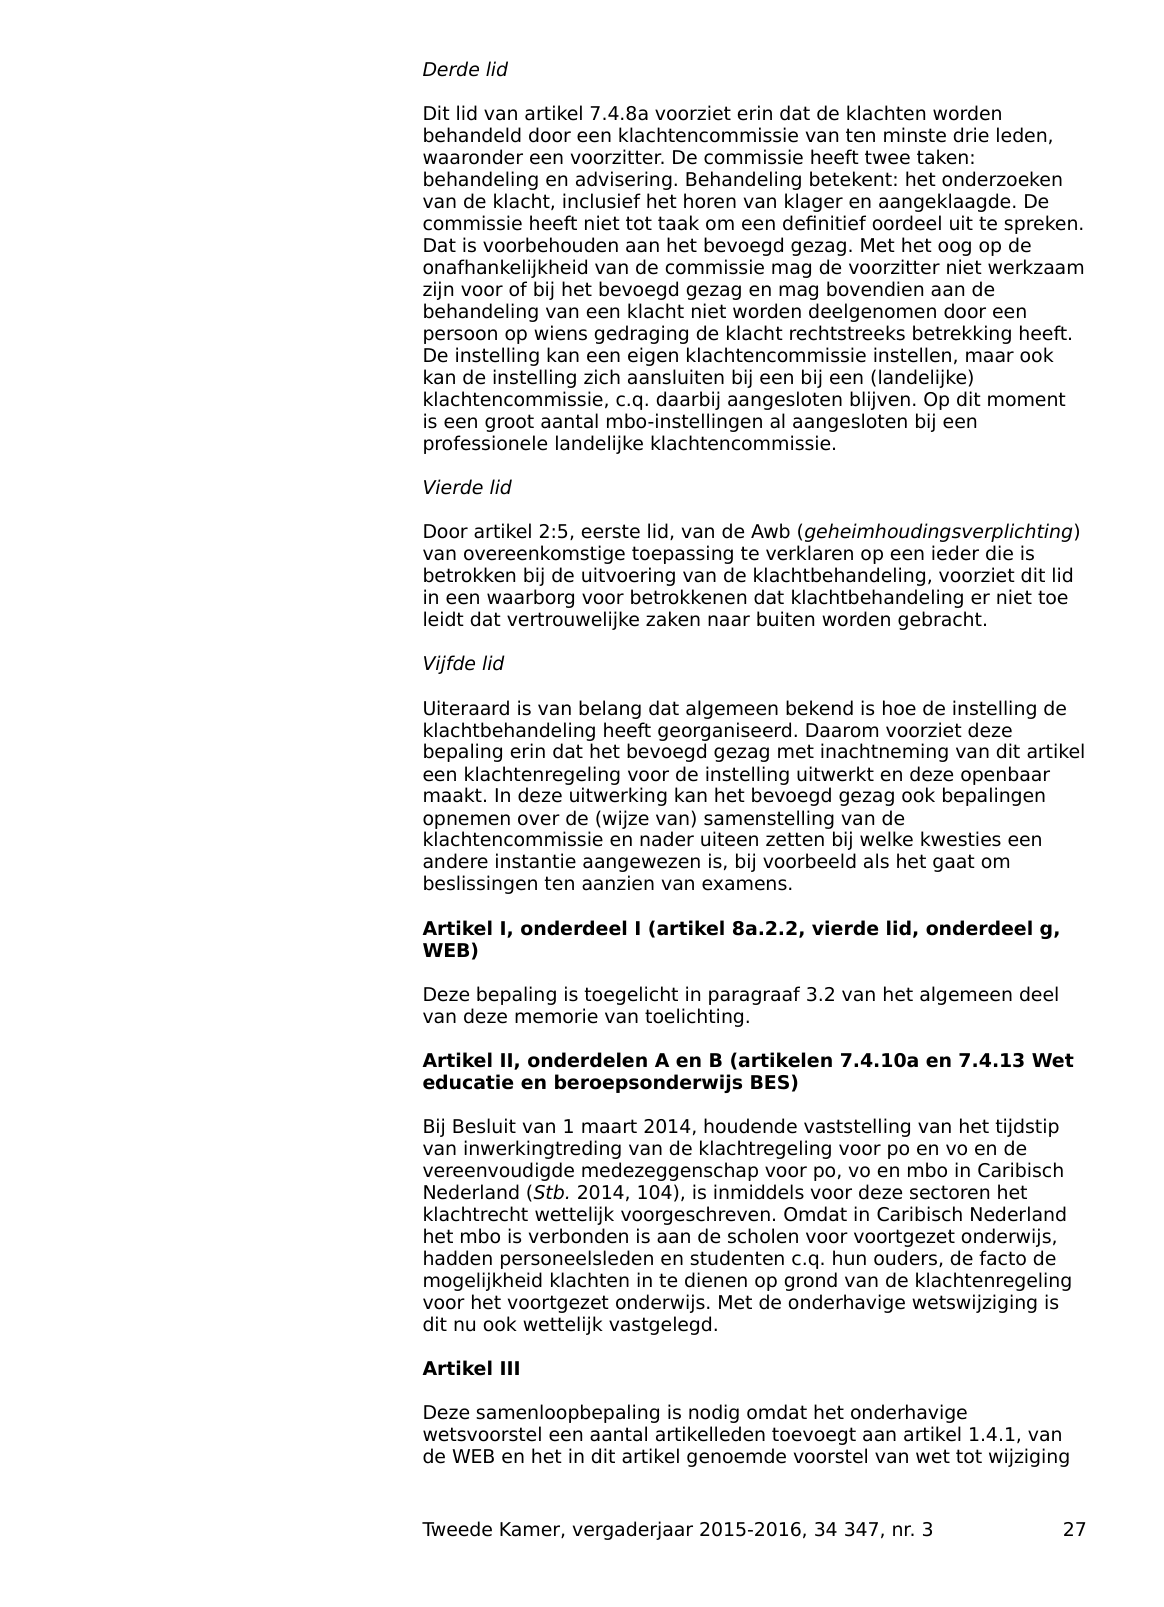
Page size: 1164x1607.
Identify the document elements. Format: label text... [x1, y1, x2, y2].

text Dit lid van artikel 7.4.8a voorziet erin dat de klachten worden behandeld door een klachtencommissie van ten minste drie leden, waaronder een voorzitter. De commissie heeft twee taken: behandeling en advisering. Behandeling betekent: het onderzoeken van de klacht, inclusief het horen van klager en aangeklaagde. De commissie heeft niet tot taak om een definitief oordeel uit te spreken. Dat is voorbehouden aan het bevoegd gezag. Met het oog op de onafhankelijkheid van de commissie mag de voorzitter niet werkzaam zijn voor of bij het bevoegd gezag en mag bovendien aan de behandeling van een klacht niet worden deelgenomen door een persoon op wiens gedraging de klacht rechtstreeks betrekking heeft. [422, 103, 1087, 345]
text De instelling kan een eigen klachtencommissie instellen, maar ook kan de instelling zich aansluiten bij een bij een (landelijke) klachtencommissie, c.q. daarbij aangesloten blijven. Op dit moment is een groot aantal mbo-instellingen al aangesloten bij een professionele landelijke klachtencommissie. [422, 345, 1087, 455]
text Uiteraard is van belang dat algemeen bekend is hoe de instelling de klachtbehandeling heeft georganiseerd. Daarom voorziet deze bepaling erin dat het bevoegd gezag met inachtneming van dit artikel een klachtenregeling voor de instelling uitwerkt en deze openbaar maakt. In deze uitwerking kan het bevoegd gezag ook bepalingen opnemen over de (wijze van) samenstelling van de klachtencommissie en nader uiteen zetten bij welke kwesties een andere instantie aangewezen is, bij voorbeeld als het gaat om beslissingen ten aanzien van examens. [422, 697, 1087, 895]
subtitle Vierde lid [422, 477, 1087, 499]
subtitle Artikel I, onderdeel I (artikel 8a.2.2, vierde lid, onderdeel g, WEB) [422, 917, 1087, 961]
subtitle Artikel II, onderdelen A en B (artikelen 7.4.10a en 7.4.13 Wet educatie en beroepsonderwijs BES) [422, 1050, 1087, 1094]
text Deze bepaling is toegelicht in paragraaf 3.2 van het algemeen deel van deze memorie van toelichting. [422, 984, 1087, 1028]
subtitle Vijfde lid [422, 653, 1087, 675]
text Deze samenloopbepaling is nodig omdat het onderhavige wetsvoorstel een aantal artikelleden toevoegt aan artikel 1.4.1, van de WEB en het in dit artikel genoemde voorstel van wet tot wijziging [422, 1402, 1087, 1468]
text Bij Besluit van 1 maart 2014, houdende vaststelling van het tijdstip van inwerkingtreding van de klachtregeling voor po en vo en de vereenvoudigde medezeggenschap voor po, vo en mbo in Caribisch Nederland (Stb. 2014, 104), is inmiddels voor deze sectoren het klachtrecht wettelijk voorgeschreven. Omdat in Caribisch Nederland het mbo is verbonden is aan de scholen voor voortgezet onderwijs, hadden personeelsleden en studenten c.q. hun ouders, de facto de mogelijkheid klachten in te dienen op grond van de klachtenregeling voor het voortgezet onderwijs. Met de onderhavige wetswijziging is dit nu ook wettelijk vastgelegd. [422, 1116, 1087, 1336]
text Door artikel 2:5, eerste lid, van de Awb (geheimhoudingsverplichting) van overeenkomstige toepassing te verklaren op een ieder die is betrokken bij de uitvoering van de klachtbehandeling, voorziet dit lid in een waarborg voor betrokkenen dat klachtbehandeling er niet toe leidt dat vertrouwelijke zaken naar buiten worden gebracht. [422, 521, 1087, 631]
subtitle Derde lid [422, 59, 1087, 81]
subtitle Artikel III [422, 1358, 1087, 1380]
